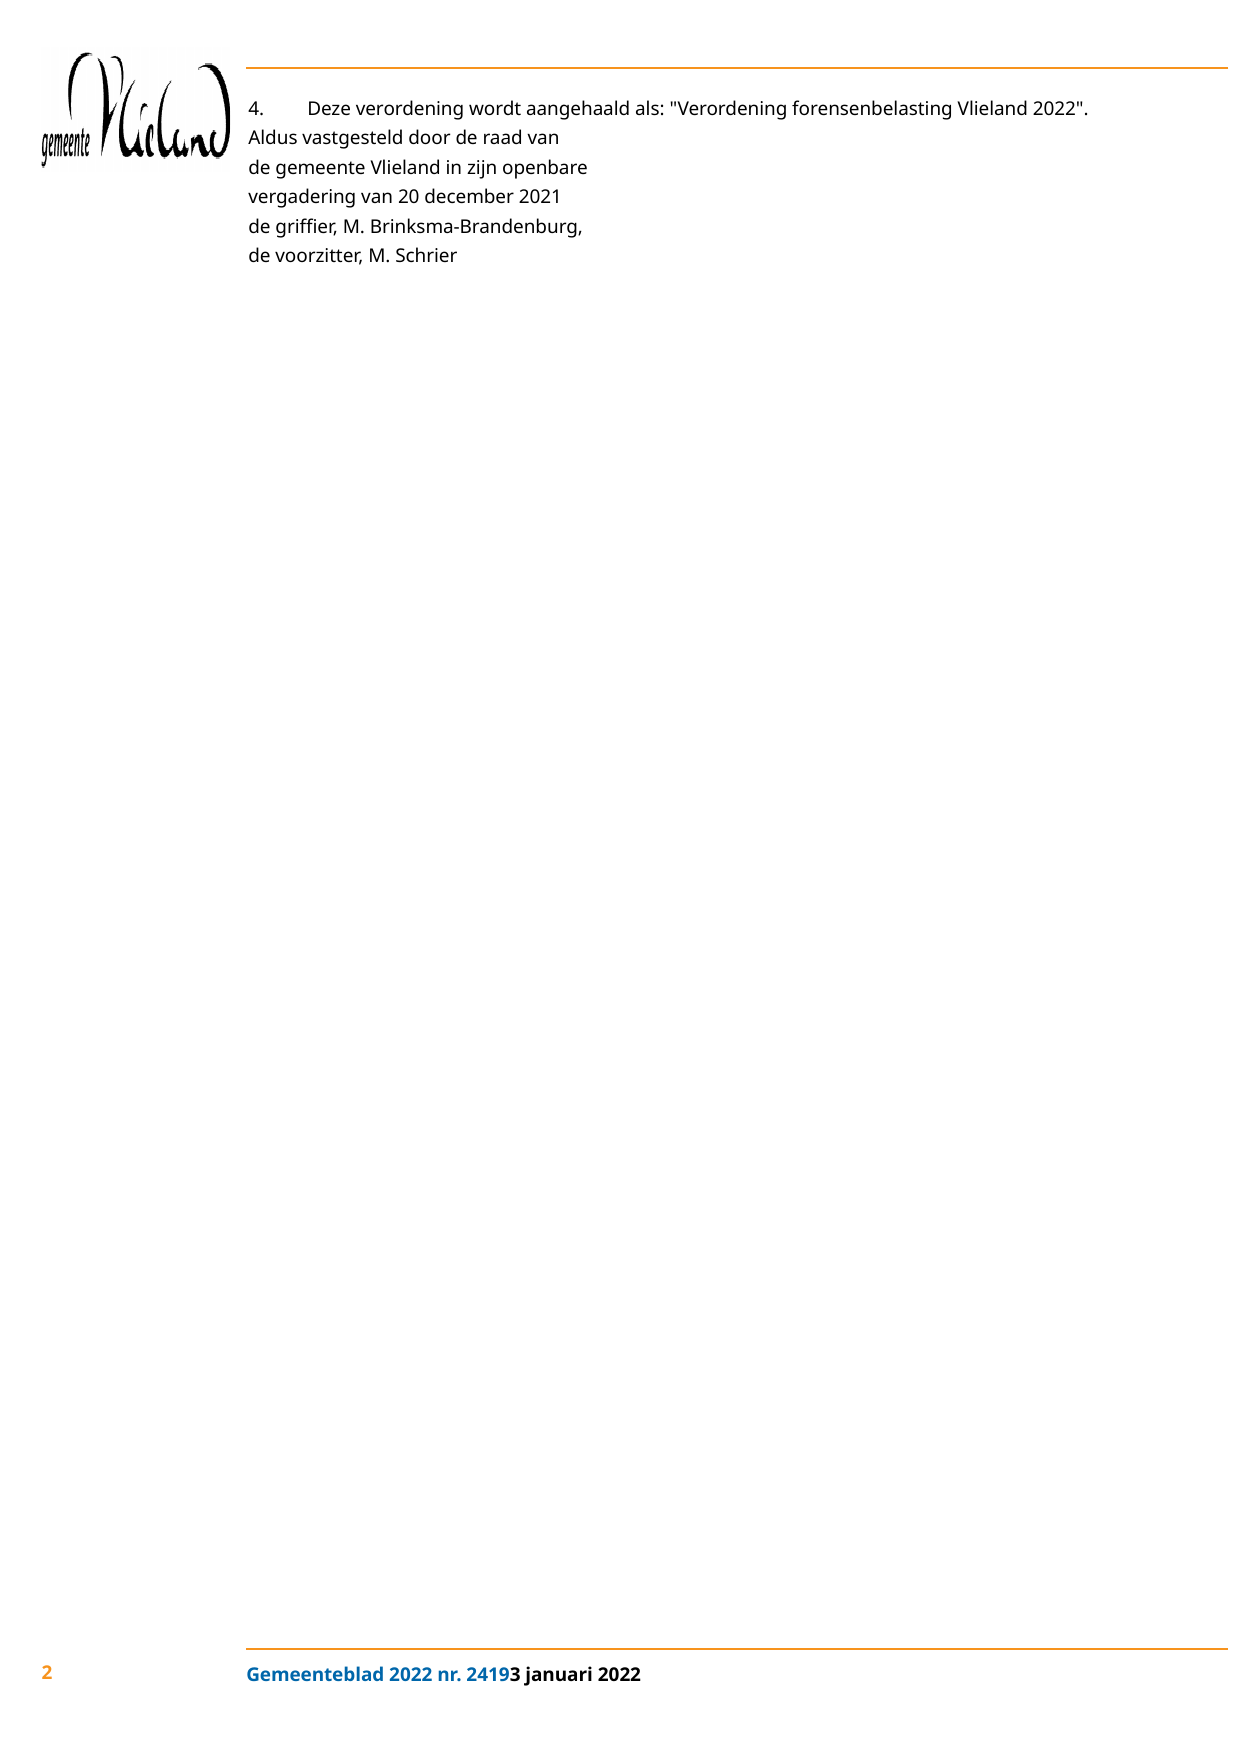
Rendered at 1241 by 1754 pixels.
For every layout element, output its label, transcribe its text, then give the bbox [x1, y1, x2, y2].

text vergadering van 20 december 2021 [248, 183, 1152, 209]
text Aldus vastgesteld door de raad van [248, 124, 1152, 150]
picture [41, 47, 231, 172]
text de voorzitter, M. Schrier [248, 243, 1152, 268]
text de gemeente Vlieland in zijn openbare [248, 154, 1152, 180]
list Deze verordening wordt aangehaald als: "Verordening forensenbelasting Vlieland 2022". [248, 95, 1152, 121]
text de griffier, M. Brinksma-Brandenburg, [248, 213, 1152, 239]
